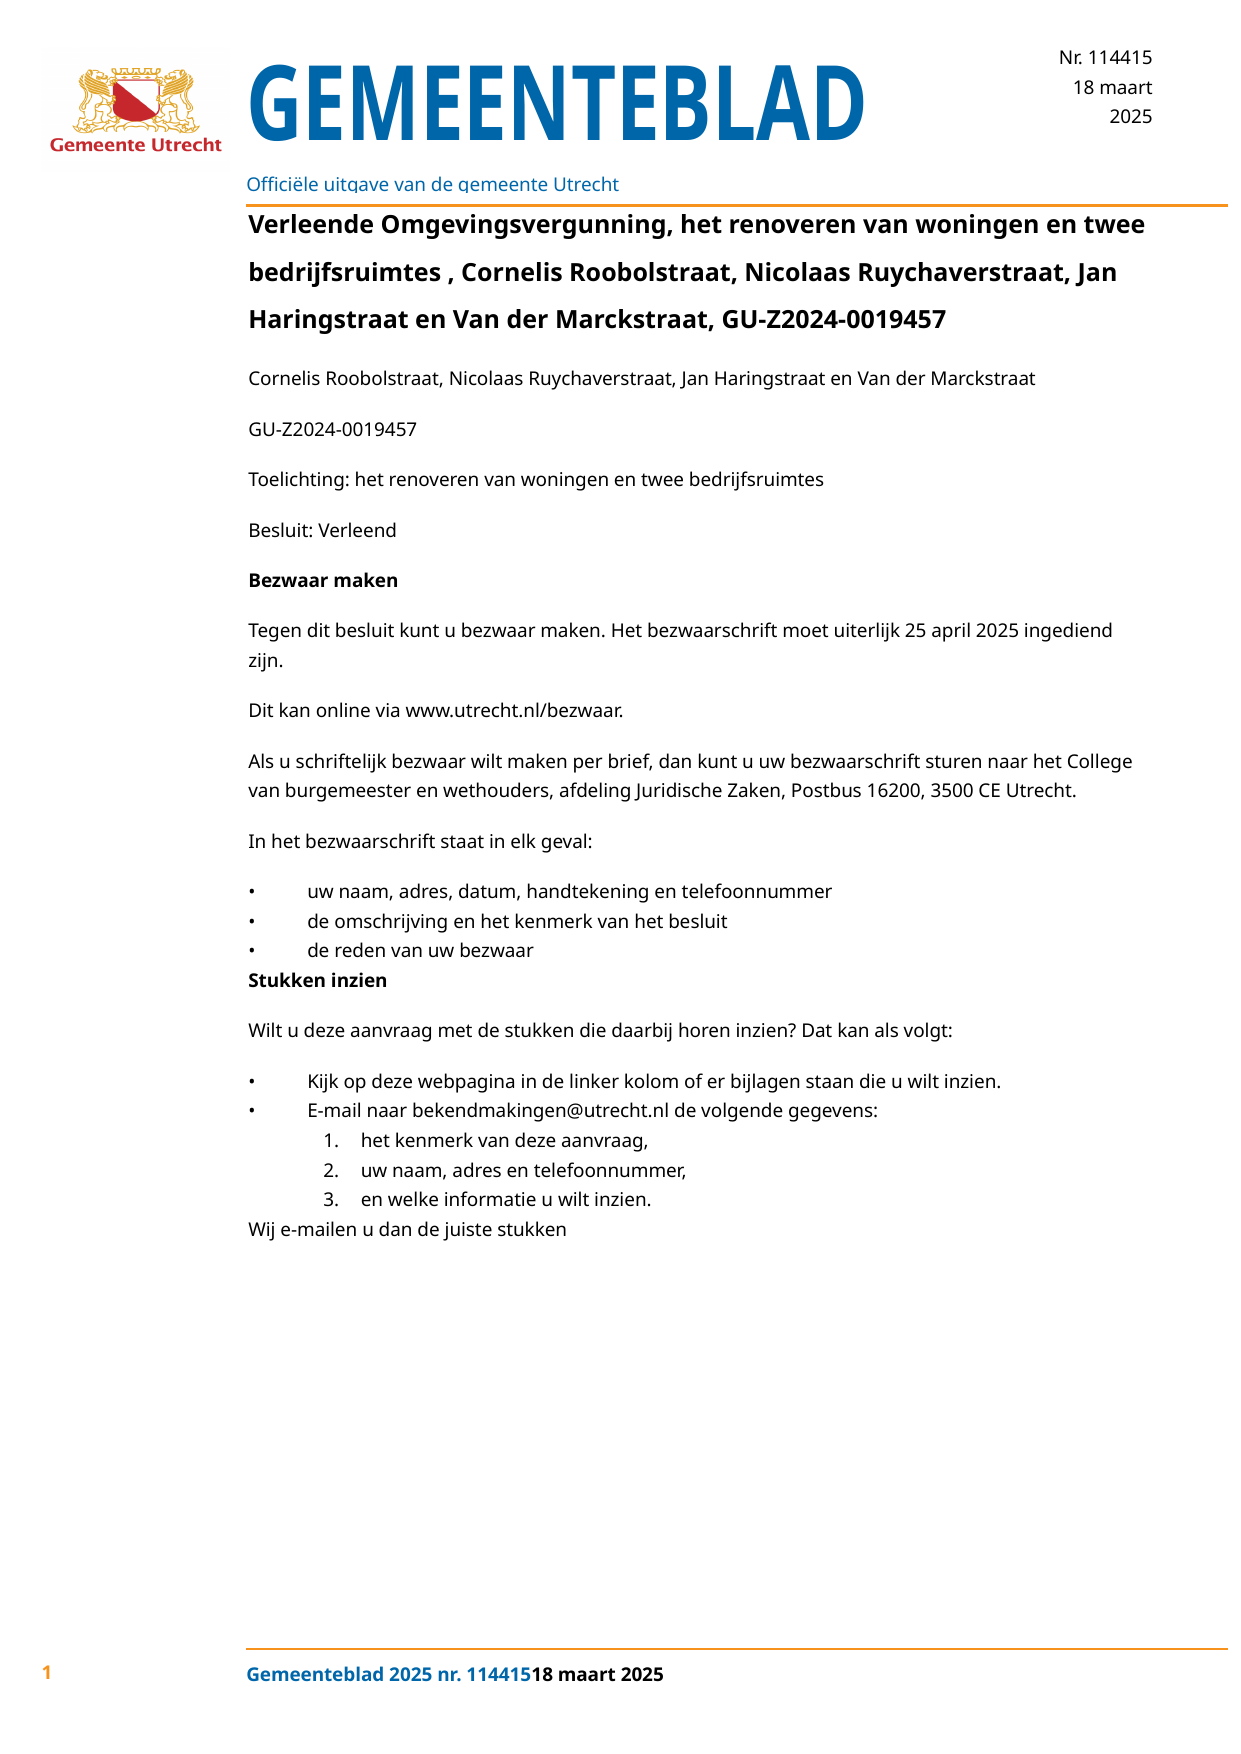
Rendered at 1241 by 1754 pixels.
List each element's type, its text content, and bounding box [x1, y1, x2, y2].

list en welke informatie u wilt inzien. [323, 1186, 1152, 1212]
text Besluit: Verleend [248, 517, 1152, 542]
text Cornelis Roobolstraat, Nicolaas Ruychaverstraat, Jan Haringstraat en Van der Marckstraat [248, 366, 1152, 391]
list uw naam, adres en telefoonnummer, [323, 1157, 1152, 1182]
text In het bezwaarschrift staat in elk geval: [248, 828, 1152, 854]
list de reden van uw bezwaar [248, 938, 1152, 963]
text Als u schriftelijk bezwaar wilt maken per brief, dan kunt u uw bezwaarschrift sturen naar het College van burgemeester en wethouders, afdeling Juridische Zaken, Postbus 16200, 3500 CE Utrecht. [248, 748, 1152, 803]
list uw naam, adres, datum, handtekening en telefoonnummer [248, 878, 1152, 904]
text Stukken inzien [248, 967, 1152, 993]
text Bezwaar maken [248, 567, 1152, 593]
list E-mail naar bekendmakingen@utrecht.nl de volgende gegevens: [248, 1098, 1152, 1123]
text Verleende Omgevingsvergunning, het renoveren van woningen en twee bedrijfsruimtes , Cornelis Roobolstraat, Nicolaas Ruychaverstraat, Jan Haringstraat en Van der Marckstraat, GU-Z2024-0019457 [248, 207, 1152, 336]
text Tegen dit besluit kunt u bezwaar maken. Het bezwaarschrift moet uiterlijk 25 april 2025 ingediend zijn. [248, 618, 1152, 673]
text Toelichting: het renoveren van woningen en twee bedrijfsruimtes [248, 466, 1152, 492]
text Dit kan online via www.utrecht.nl/bezwaar. [248, 698, 1152, 723]
list het kenmerk van deze aanvraag, [323, 1127, 1152, 1153]
text Wilt u deze aanvraag met de stukken die daarbij horen inzien? Dat kan als volgt: [248, 1018, 1152, 1043]
list de omschrijving en het kenmerk van het besluit [248, 908, 1152, 934]
list Kijk op deze webpagina in de linker kolom of er bijlagen staan die u wilt inzien. [248, 1068, 1152, 1094]
text Wij e-mailen u dan de juiste stukken [248, 1216, 1152, 1242]
picture [41, 47, 231, 172]
text GU-Z2024-0019457 [248, 416, 1152, 442]
